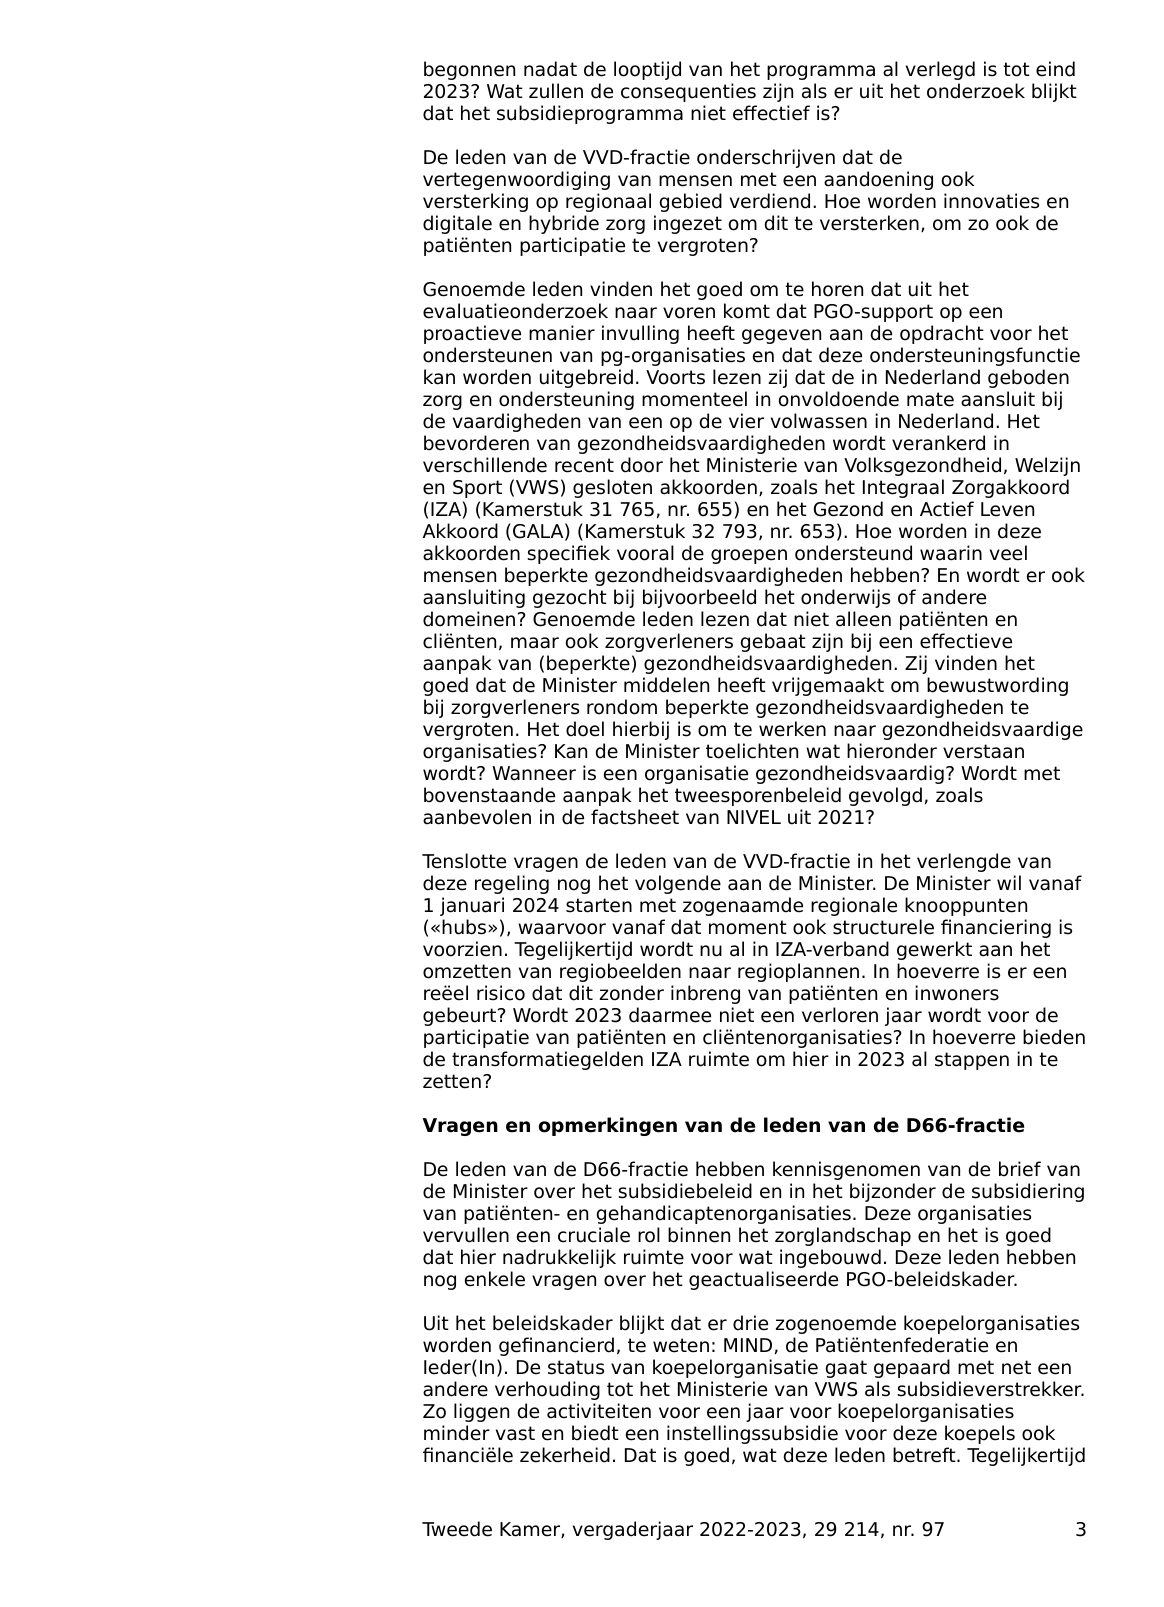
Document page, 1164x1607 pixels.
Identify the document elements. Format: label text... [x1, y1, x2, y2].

text Genoemde leden vinden het goed om te horen dat uit het evaluatieonderzoek naar voren komt dat PGO-support op een proactieve manier invulling heeft gegeven aan de opdracht voor het ondersteunen van pg-organisaties en dat deze ondersteuningsfunctie kan worden uitgebreid. Voorts lezen zij dat de in Nederland geboden zorg en ondersteuning momenteel in onvoldoende mate aansluit bij de vaardigheden van een op de vier volwassen in Nederland. Het bevorderen van gezondheidsvaardigheden wordt verankerd in verschillende recent door het Ministerie van Volksgezondheid, Welzijn en Sport (VWS) gesloten akkoorden, zoals het Integraal Zorgakkoord (IZA) (Kamerstuk 31 765, nr. 655) en het Gezond en Actief Leven Akkoord (GALA) (Kamerstuk 32 793, nr. 653). Hoe worden in deze akkoorden specifiek vooral de groepen ondersteund waarin veel mensen beperkte gezondheidsvaardigheden hebben? En wordt er ook aansluiting gezocht bij bijvoorbeeld het onderwijs of andere domeinen? Genoemde leden lezen dat niet alleen patiënten en cliënten, maar ook zorgverleners gebaat zijn bij een effectieve aanpak van (beperkte) gezondheidsvaardigheden. Zij vinden het goed dat de Minister middelen heeft vrijgemaakt om bewustwording bij zorgverleners rondom beperkte gezondheidsvaardigheden te vergroten. Het doel hierbij is om te werken naar gezondheidsvaardige organisaties? Kan de Minister toelichten wat hieronder verstaan wordt? Wanneer is een organisatie gezondheidsvaardig? Wordt met bovenstaande aanpak het tweesporenbeleid gevolgd, zoals aanbevolen in de factsheet van NIVEL uit 2021? [422, 279, 1087, 829]
text De leden van de VVD-fractie onderschrijven dat de vertegenwoordiging van mensen met een aandoening ook versterking op regionaal gebied verdiend. Hoe worden innovaties en digitale en hybride zorg ingezet om dit te versterken, om zo ook de patiënten participatie te vergroten? [422, 147, 1087, 257]
text Tenslotte vragen de leden van de VVD-fractie in het verlengde van deze regeling nog het volgende aan de Minister. De Minister wil vanaf 1 januari 2024 starten met zogenaamde regionale knooppunten («hubs»), waarvoor vanaf dat moment ook structurele financiering is voorzien. Tegelijkertijd wordt nu al in IZA-verband gewerkt aan het omzetten van regiobeelden naar regioplannen. In hoeverre is er een reëel risico dat dit zonder inbreng van patiënten en inwoners gebeurt? Wordt 2023 daarmee niet een verloren jaar wordt voor de participatie van patiënten en cliëntenorganisaties? In hoeverre bieden de transformatiegelden IZA ruimte om hier in 2023 al stappen in te zetten? [422, 851, 1087, 1093]
text Uit het beleidskader blijkt dat er drie zogenoemde koepelorganisaties worden gefinancierd, te weten: MIND, de Patiëntenfederatie en Ieder(In). De status van koepelorganisatie gaat gepaard met net een andere verhouding tot het Ministerie van VWS als subsidieverstrekker. Zo liggen de activiteiten voor een jaar voor koepelorganisaties minder vast en biedt een instellingssubsidie voor deze koepels ook financiële zekerheid. Dat is goed, wat deze leden betreft. Tegelijkertijd [422, 1313, 1087, 1467]
subtitle Vragen en opmerkingen van de leden van de D66-fractie [422, 1115, 1087, 1137]
text begonnen nadat de looptijd van het programma al verlegd is tot eind 2023? Wat zullen de consequenties zijn als er uit het onderzoek blijkt dat het subsidieprogramma niet effectief is? [422, 59, 1087, 125]
text De leden van de D66-fractie hebben kennisgenomen van de brief van de Minister over het subsidiebeleid en in het bijzonder de subsidiering van patiënten- en gehandicaptenorganisaties. Deze organisaties vervullen een cruciale rol binnen het zorglandschap en het is goed dat hier nadrukkelijk ruimte voor wat ingebouwd. Deze leden hebben nog enkele vragen over het geactualiseerde PGO-beleidskader. [422, 1159, 1087, 1291]
